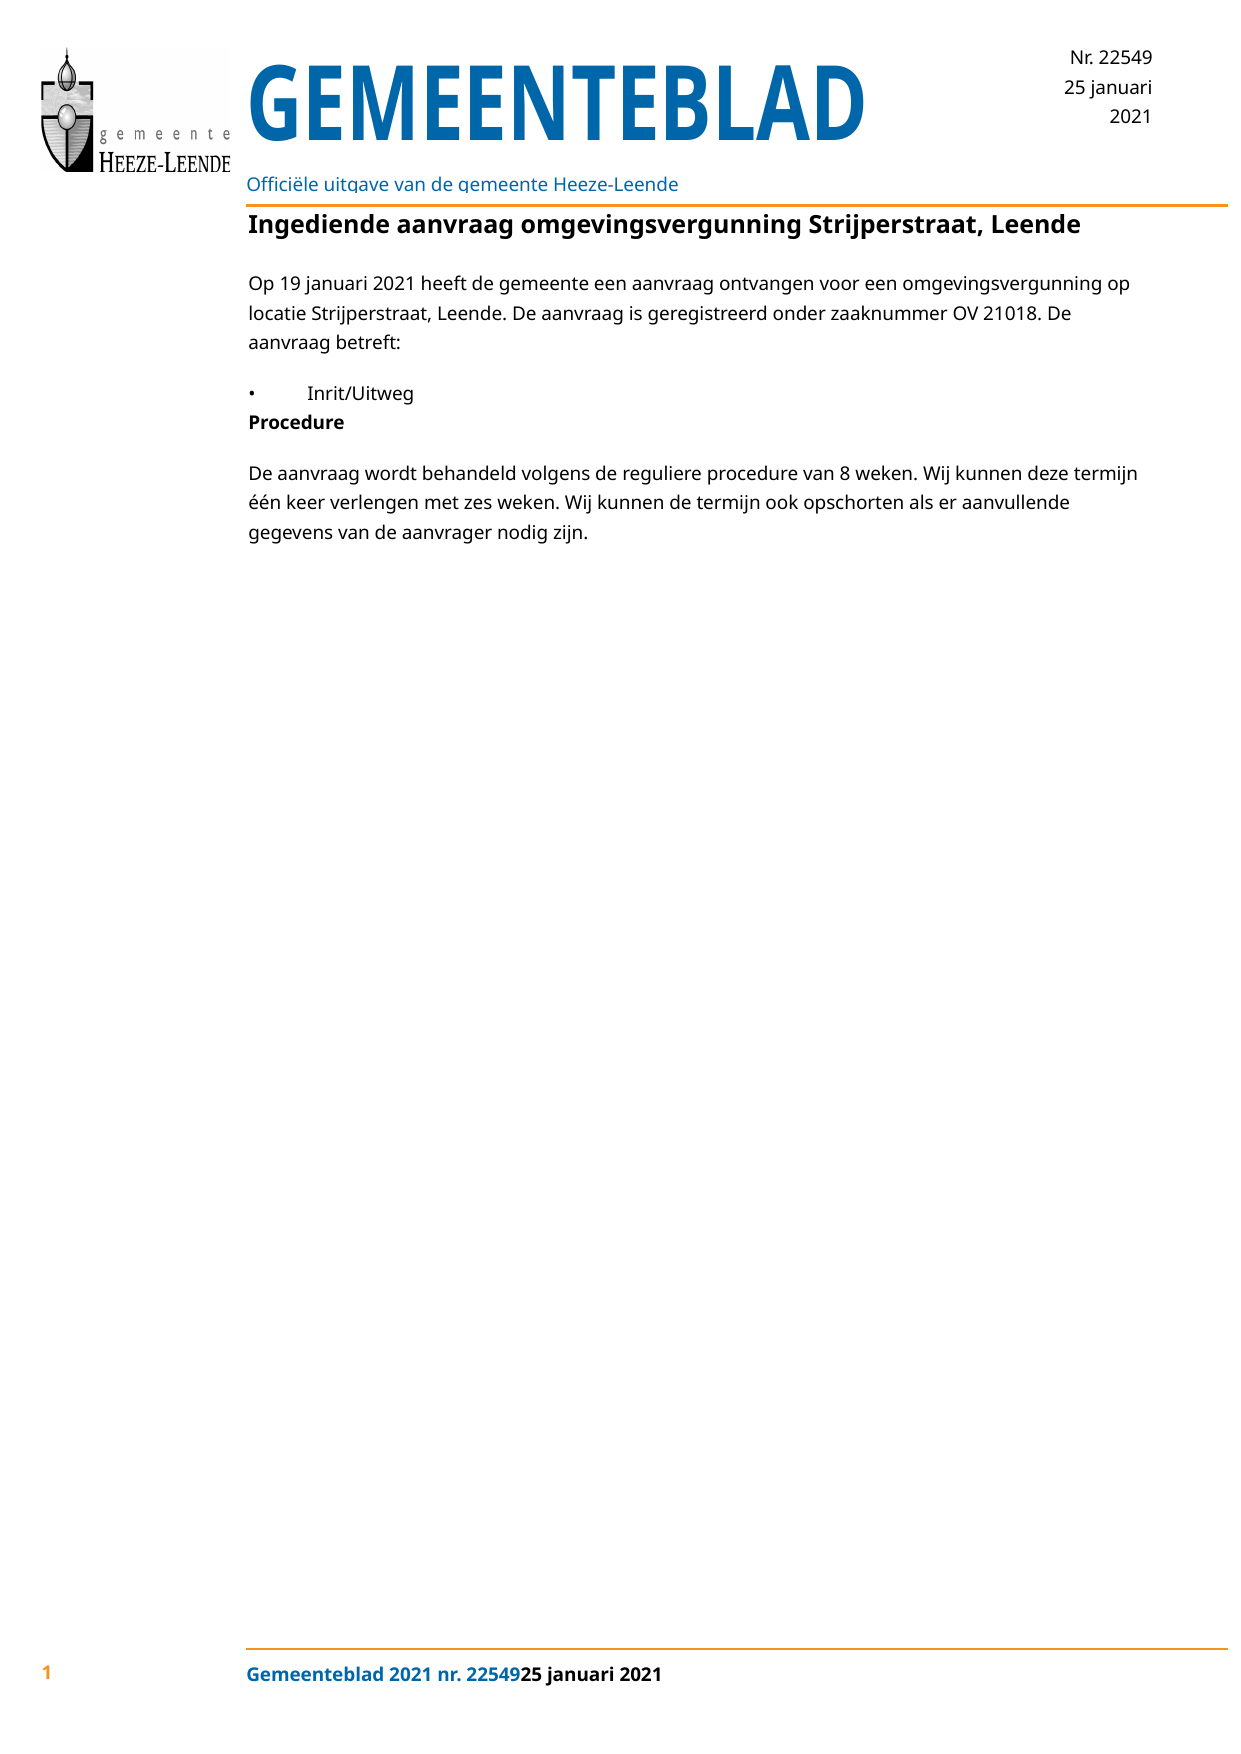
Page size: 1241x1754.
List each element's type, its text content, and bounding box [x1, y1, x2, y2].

text Ingediende aanvraag omgevingsvergunning Strijperstraat, Leende [248, 207, 1152, 241]
text De aanvraag wordt behandeld volgens de reguliere procedure van 8 weken. Wij kunnen deze termijn één keer verlengen met zes weken. Wij kunnen de termijn ook opschorten als er aanvullende gegevens van de aanvrager nodig zijn. [248, 460, 1152, 545]
list Inrit/Uitweg [248, 380, 1152, 406]
text Op 19 januari 2021 heeft de gemeente een aanvraag ontvangen voor een omgevingsvergunning op locatie Strijperstraat, Leende. De aanvraag is geregistreerd onder zaaknummer OV 21018. De aanvraag betreft: [248, 270, 1152, 355]
text Procedure [248, 409, 1152, 435]
picture [41, 47, 231, 172]
